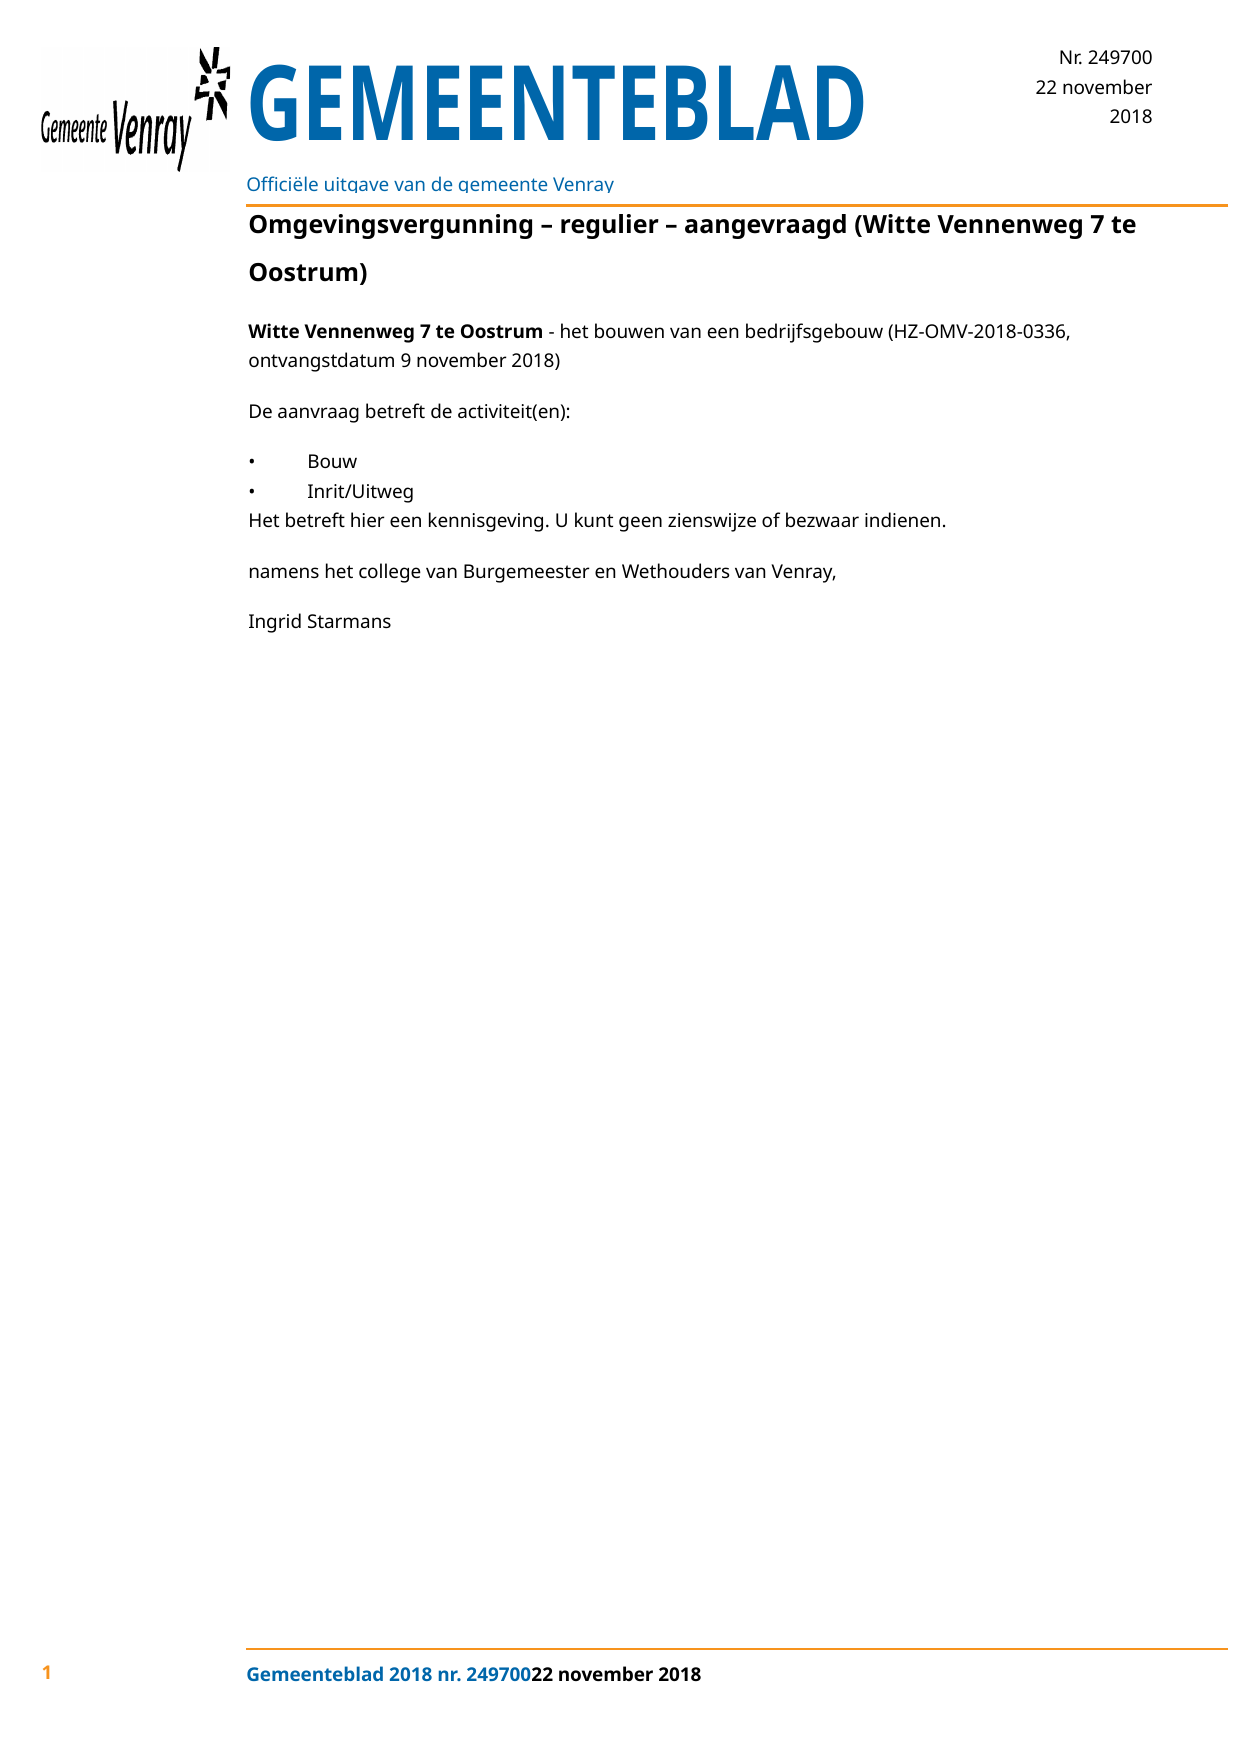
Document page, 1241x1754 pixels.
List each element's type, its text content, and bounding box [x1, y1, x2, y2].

text namens het college van Burgemeester en Wethouders van Venray, [248, 558, 1152, 584]
text Ingrid Starmans [248, 608, 1152, 634]
text Witte Vennenweg 7 te Oostrum - het bouwen van een bedrijfsgebouw (HZ-OMV-2018-0336, ontvangstdatum 9 november 2018) [248, 318, 1152, 373]
list Inrit/Uitweg [248, 478, 1152, 504]
list Bouw [248, 448, 1152, 474]
text Omgevingsvergunning – regulier – aangevraagd (Witte Vennenweg 7 te Oostrum) [248, 207, 1152, 288]
text De aanvraag betreft de activiteit(en): [248, 398, 1152, 424]
text Het betreft hier een kennisgeving. U kunt geen zienswijze of bezwaar indienen. [248, 507, 1152, 533]
picture [41, 47, 231, 172]
